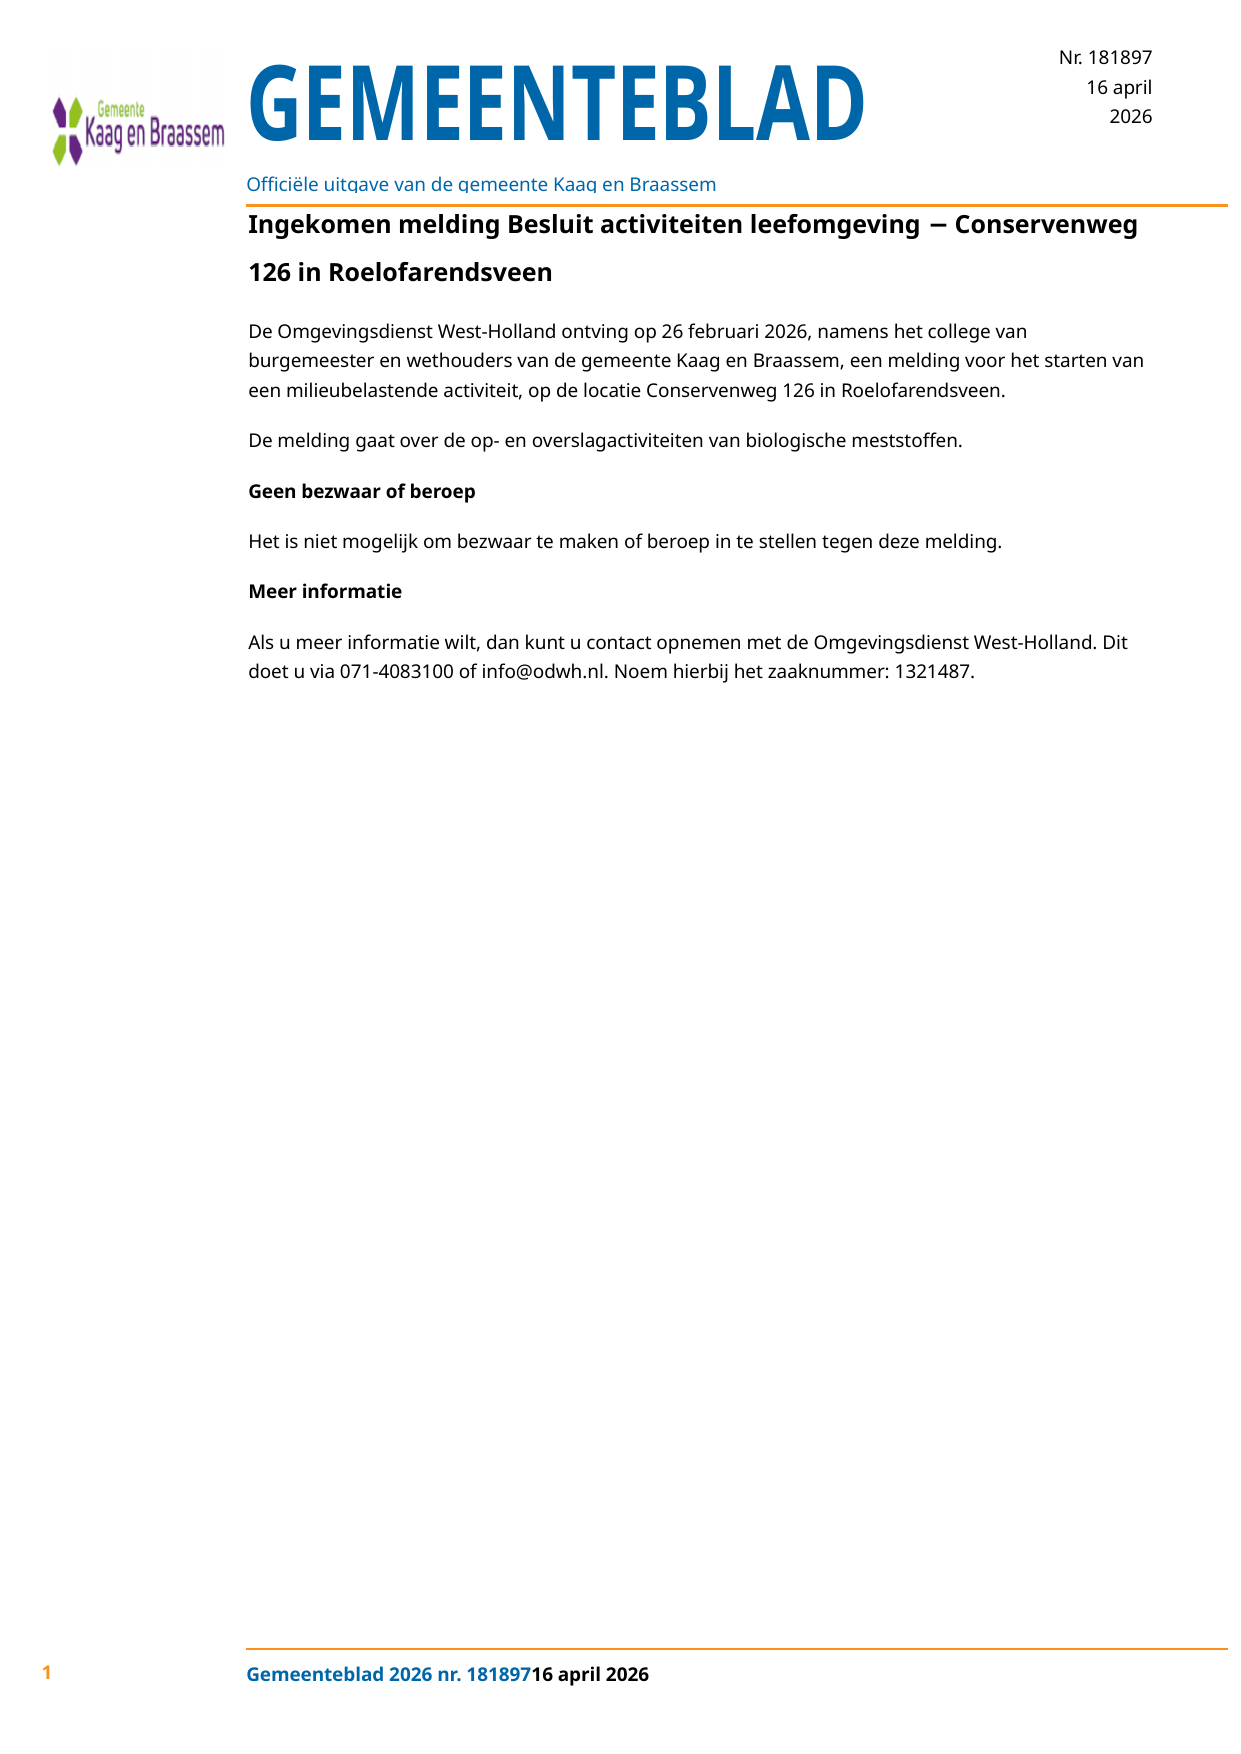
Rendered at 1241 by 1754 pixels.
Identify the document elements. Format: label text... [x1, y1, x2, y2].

picture [41, 47, 231, 172]
text Als u meer informatie wilt, dan kunt u contact opnemen met de Omgevingsdienst West-Holland. Dit doet u via 071‑4083100 of info@odwh.nl. Noem hierbij het zaaknummer: 1321487. [248, 629, 1152, 684]
text Geen bezwaar of beroep [248, 478, 1152, 504]
text Het is niet mogelijk om bezwaar te maken of beroep in te stellen tegen deze melding. [248, 528, 1152, 554]
text De melding gaat over de op- en overslagactiviteiten van biologische meststoffen. [248, 427, 1152, 453]
text De Omgevingsdienst West-Holland ontving op 26 februari 2026, namens het college van burgemeester en wethouders van de gemeente Kaag en Braassem, een melding voor het starten van een milieubelastende activiteit, op de locatie Conservenweg 126 in Roelofarendsveen. [248, 318, 1152, 403]
text Meer informatie [248, 579, 1152, 604]
text Ingekomen melding Besluit activiteiten leefomgeving − Conservenweg 126 in Roelofarendsveen [248, 207, 1152, 288]
